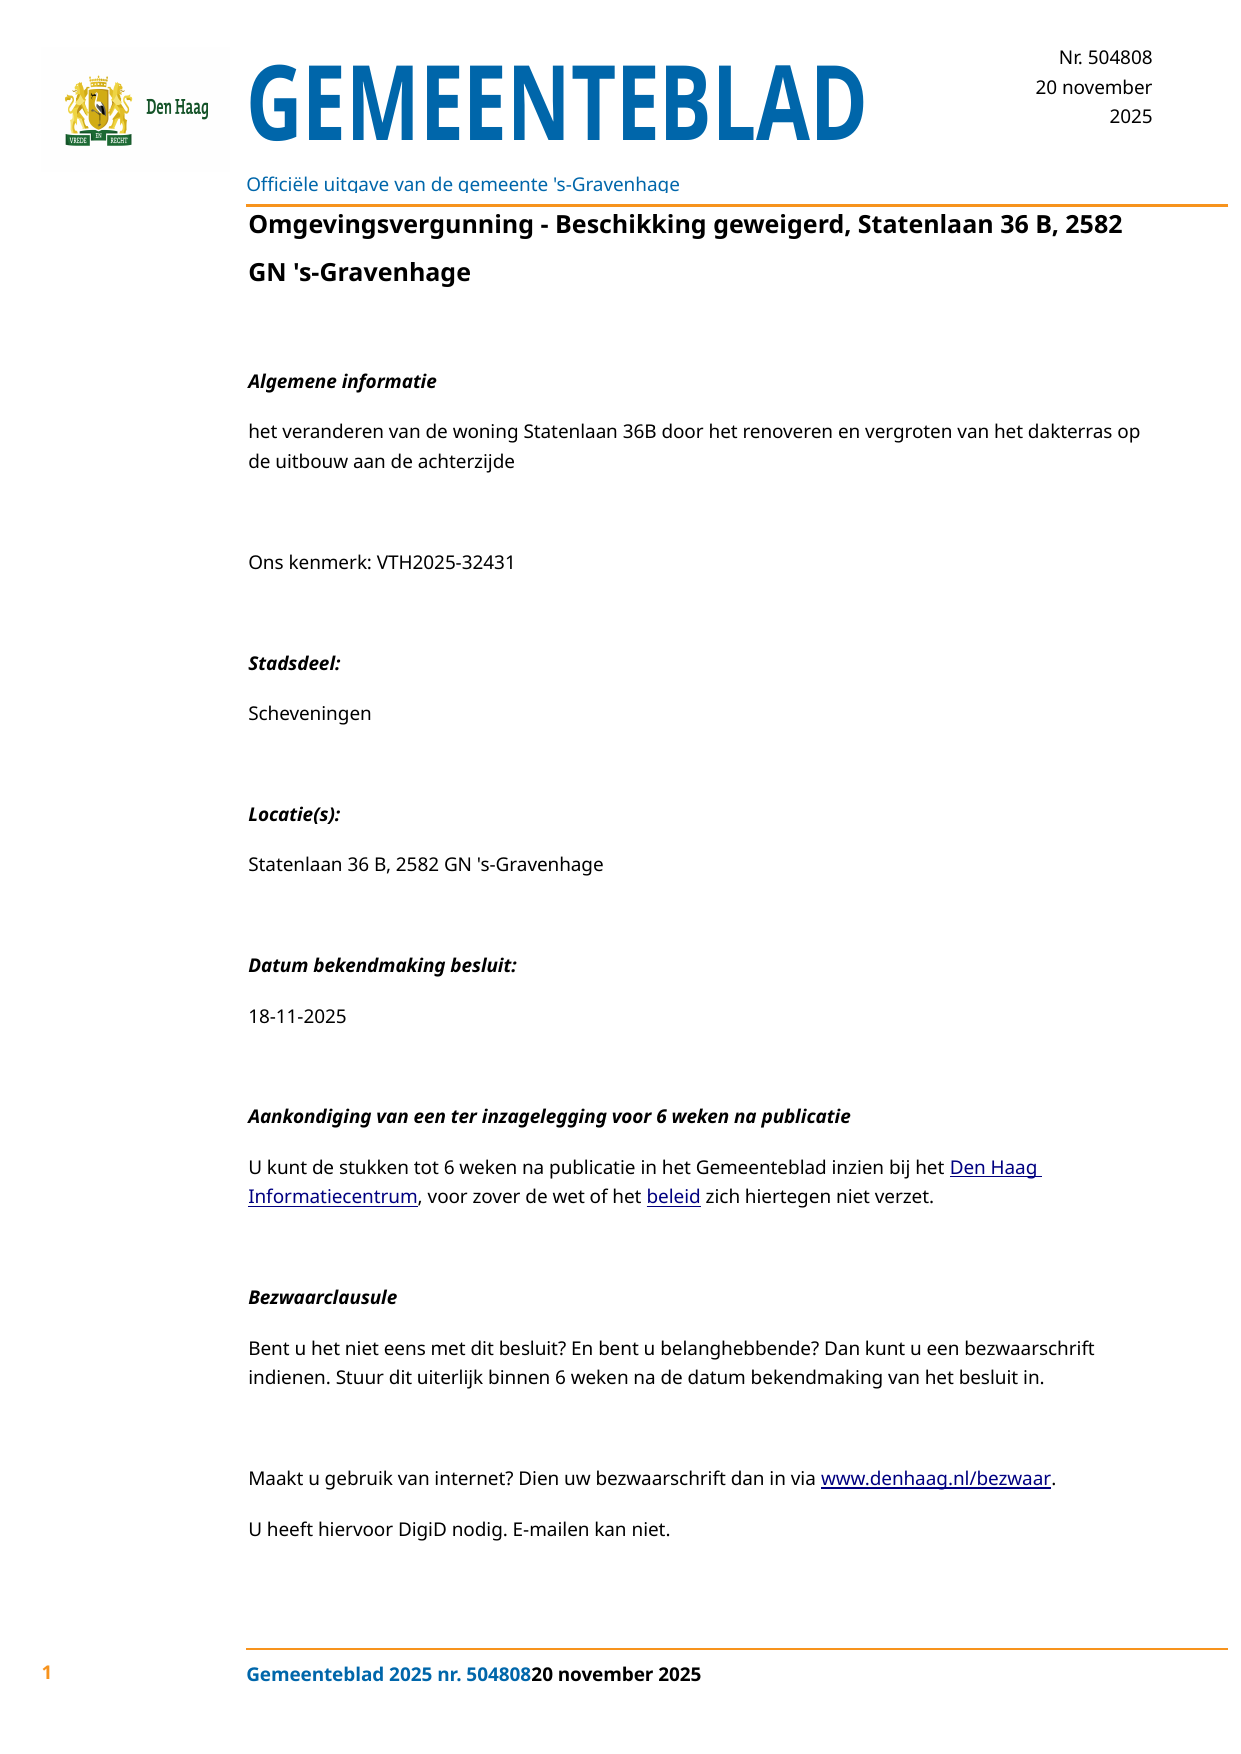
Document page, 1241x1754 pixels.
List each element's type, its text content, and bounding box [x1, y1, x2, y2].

text U heeft hiervoor DigiD nodig. E-mailen kan niet. [248, 1516, 1152, 1542]
text U kunt de stukken tot 6 weken na publicatie in het Gemeenteblad inzien bij het Den Haag Informatiecentrum, voor zover de wet of het beleid zich hiertegen niet verzet. [248, 1154, 1152, 1209]
text Scheveningen [248, 700, 1152, 726]
text Ons kenmerk: VTH2025-32431 [248, 549, 1152, 575]
text Algemene informatie [248, 368, 1152, 394]
text Maakt u gebruik van internet? Dien uw bezwaarschrift dan in via www.denhaag.nl/bezwaar. [248, 1465, 1152, 1491]
text Bezwaarclausule [248, 1284, 1152, 1310]
text Statenlaan 36 B, 2582 GN 's-Gravenhage [248, 852, 1152, 877]
text Bent u het niet eens met dit besluit? En bent u belanghebbende? Dan kunt u een bezwaarschrift indienen. Stuur dit uiterlijk binnen 6 weken na de datum bekendmaking van het besluit in. [248, 1335, 1152, 1390]
text 18-11-2025 [248, 1003, 1152, 1029]
picture [41, 47, 231, 172]
text Datum bekendmaking besluit: [248, 952, 1152, 978]
text Locatie(s): [248, 801, 1152, 827]
text Stadsdeel: [248, 650, 1152, 676]
text het veranderen van de woning Statenlaan 36B door het renoveren en vergroten van het dakterras op de uitbouw aan de achterzijde [248, 419, 1152, 474]
text Omgevingsvergunning - Beschikking geweigerd, Statenlaan 36 B, 2582 GN 's-Gravenhage [248, 207, 1152, 288]
text Aankondiging van een ter inzagelegging voor 6 weken na publicatie [248, 1104, 1152, 1129]
